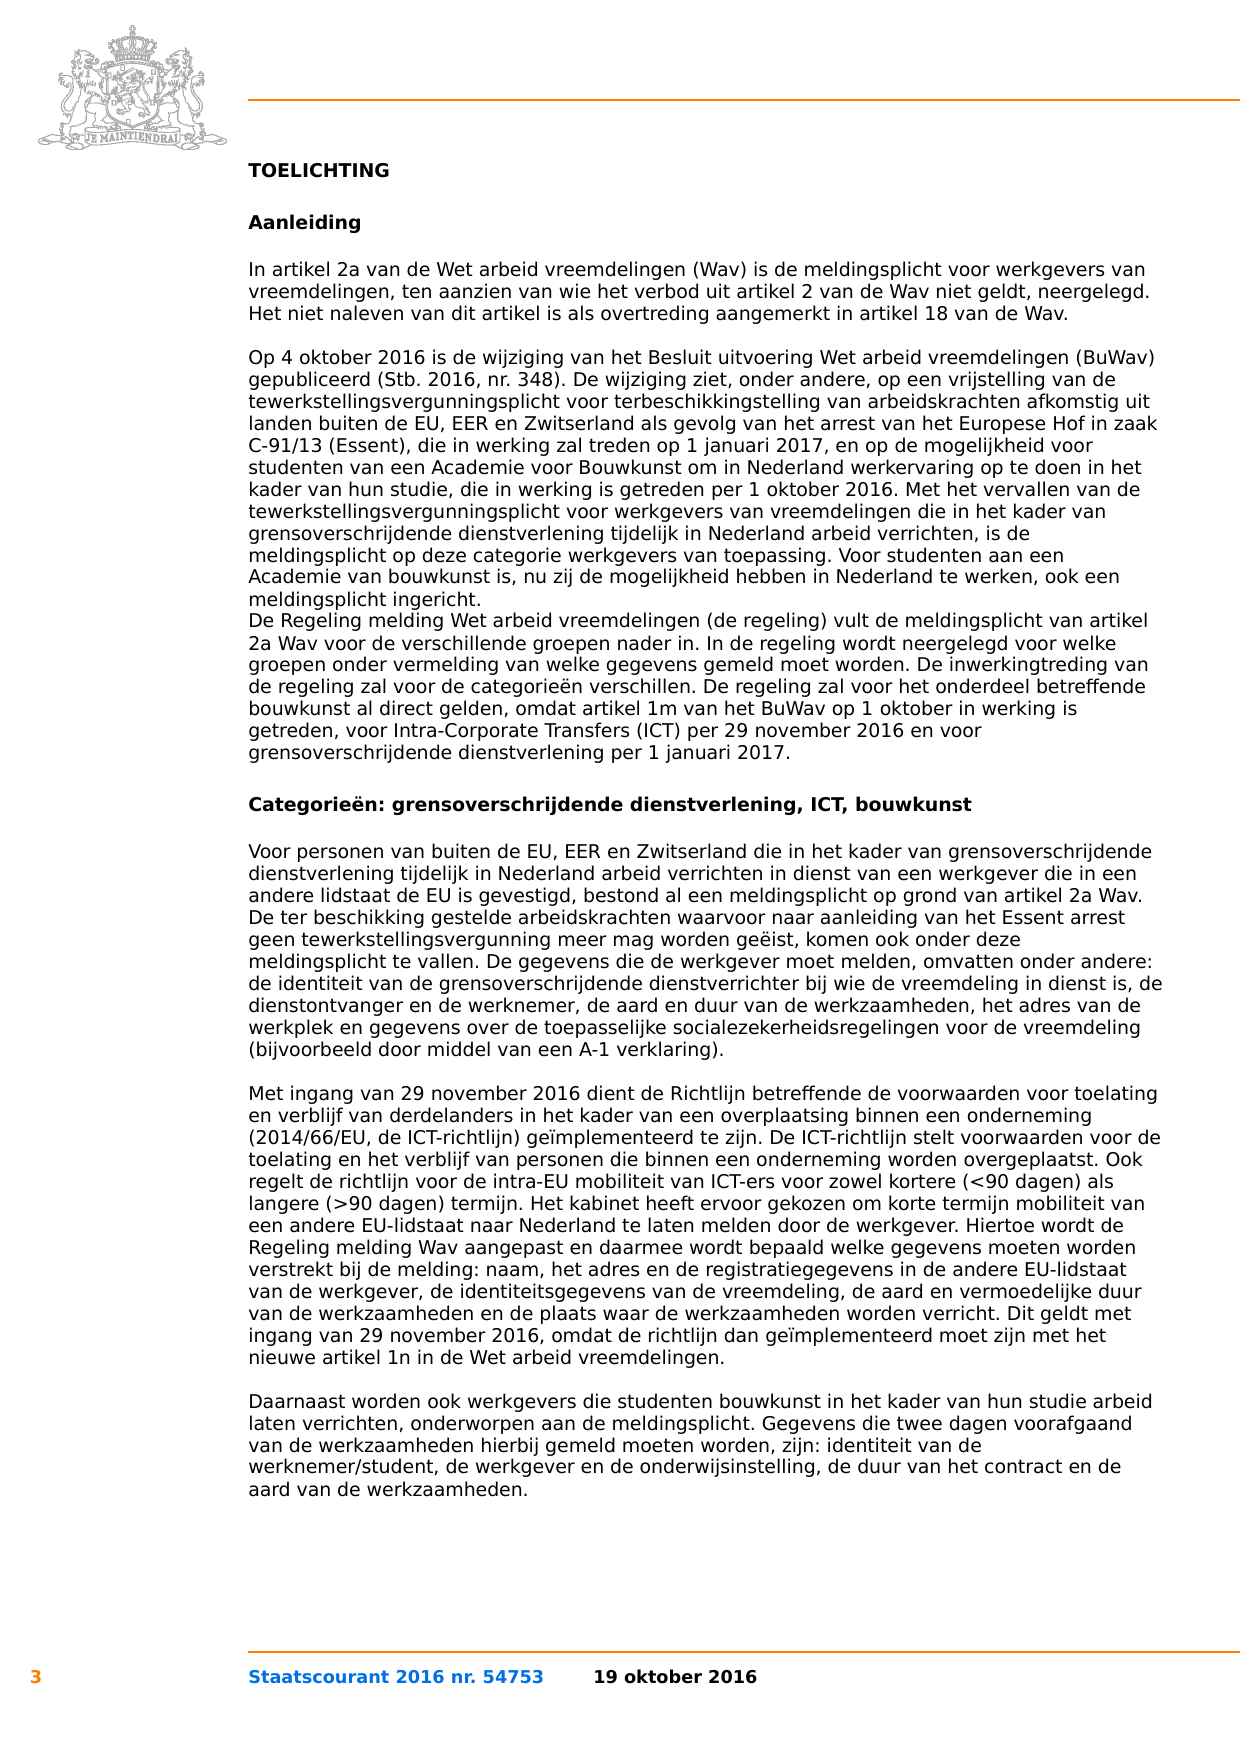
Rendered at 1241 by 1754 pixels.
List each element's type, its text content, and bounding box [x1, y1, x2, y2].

subtitle Categorieën: grensoverschrijdende dienstverlening, ICT, bouwkunst [248, 794, 1163, 816]
picture [38, 25, 227, 150]
subtitle Aanleiding [248, 212, 1163, 234]
text Met ingang van 29 november 2016 dient de Richtlijn betreffende de voorwaarden voor toelating en verblijf van derdelanders in het kader van een overplaatsing binnen een onderneming (2014/66/EU, de ICT-richtlijn) geïmplementeerd te zijn. De ICT-richtlijn stelt voorwaarden voor de toelating en het verblijf van personen die binnen een onderneming worden overgeplaatst. Ook regelt de richtlijn voor de intra-EU mobiliteit van ICT-ers voor zowel kortere (<90 dagen) als langere (>90 dagen) termijn. Het kabinet heeft ervoor gekozen om korte termijn mobiliteit van een andere EU-lidstaat naar Nederland te laten melden door de werkgever. Hiertoe wordt de Regeling melding Wav aangepast en daarmee wordt bepaald welke gegevens moeten worden verstrekt bij de melding: naam, het adres en de registratiegegevens in de andere EU-lidstaat van de werkgever, de identiteitsgegevens van de vreemdeling, de aard en vermoedelijke duur van de werkzaamheden en de plaats waar de werkzaamheden worden verricht. Dit geldt met ingang van 29 november 2016, omdat de richtlijn dan geïmplementeerd moet zijn met het nieuwe artikel 1n in de Wet arbeid vreemdelingen. [248, 1083, 1163, 1369]
text Op 4 oktober 2016 is de wijziging van het Besluit uitvoering Wet arbeid vreemdelingen (BuWav) gepubliceerd (Stb. 2016, nr. 348). De wijziging ziet, onder andere, op een vrijstelling van de tewerkstellingsvergunningsplicht voor terbeschikkingstelling van arbeidskrachten afkomstig uit landen buiten de EU, EER en Zwitserland als gevolg van het arrest van het Europese Hof in zaak C-91/13 (Essent), die in werking zal treden op 1 januari 2017, en op de mogelijkheid voor studenten van een Academie voor Bouwkunst om in Nederland werkervaring op te doen in het kader van hun studie, die in werking is getreden per 1 oktober 2016. Met het vervallen van de tewerkstellingsvergunningsplicht voor werkgevers van vreemdelingen die in het kader van grensoverschrijdende dienstverlening tijdelijk in Nederland arbeid verrichten, is de meldingsplicht op deze categorie werkgevers van toepassing. Voor studenten aan een Academie van bouwkunst is, nu zij de mogelijkheid hebben in Nederland te werken, ook een meldingsplicht ingericht. [248, 347, 1163, 610]
subtitle TOELICHTING [248, 160, 1163, 182]
text Daarnaast worden ook werkgevers die studenten bouwkunst in het kader van hun studie arbeid laten verrichten, onderworpen aan de meldingsplicht. Gegevens die twee dagen voorafgaand van de werkzaamheden hierbij gemeld moeten worden, zijn: identiteit van de werknemer/student, de werkgever en de onderwijsinstelling, de duur van het contract en de aard van de werkzaamheden. [248, 1391, 1163, 1500]
text Voor personen van buiten de EU, EER en Zwitserland die in het kader van grensoverschrijdende dienstverlening tijdelijk in Nederland arbeid verrichten in dienst van een werkgever die in een andere lidstaat de EU is gevestigd, bestond al een meldingsplicht op grond van artikel 2a Wav. De ter beschikking gestelde arbeidskrachten waarvoor naar aanleiding van het Essent arrest geen tewerkstellingsvergunning meer mag worden geëist, komen ook onder deze meldingsplicht te vallen. De gegevens die de werkgever moet melden, omvatten onder andere: de identiteit van de grensoverschrijdende dienstverrichter bij wie de vreemdeling in dienst is, de dienstontvanger en de werknemer, de aard en duur van de werkzaamheden, het adres van de werkplek en gegevens over de toepasselijke socialezekerheidsregelingen voor de vreemdeling (bijvoorbeeld door middel van een A-1 verklaring). [248, 841, 1163, 1061]
text De Regeling melding Wet arbeid vreemdelingen (de regeling) vult de meldingsplicht van artikel 2a Wav voor de verschillende groepen nader in. In de regeling wordt neergelegd voor welke groepen onder vermelding van welke gegevens gemeld moet worden. De inwerkingtreding van de regeling zal voor de categorieën verschillen. De regeling zal voor het onderdeel betreffende bouwkunst al direct gelden, omdat artikel 1m van het BuWav op 1 oktober in werking is getreden, voor Intra-Corporate Transfers (ICT) per 29 november 2016 en voor grensoverschrijdende dienstverlening per 1 januari 2017. [248, 610, 1163, 764]
text In artikel 2a van de Wet arbeid vreemdelingen (Wav) is de meldingsplicht voor werkgevers van vreemdelingen, ten aanzien van wie het verbod uit artikel 2 van de Wav niet geldt, neergelegd. Het niet naleven van dit artikel is als overtreding aangemerkt in artikel 18 van de Wav. [248, 259, 1163, 325]
